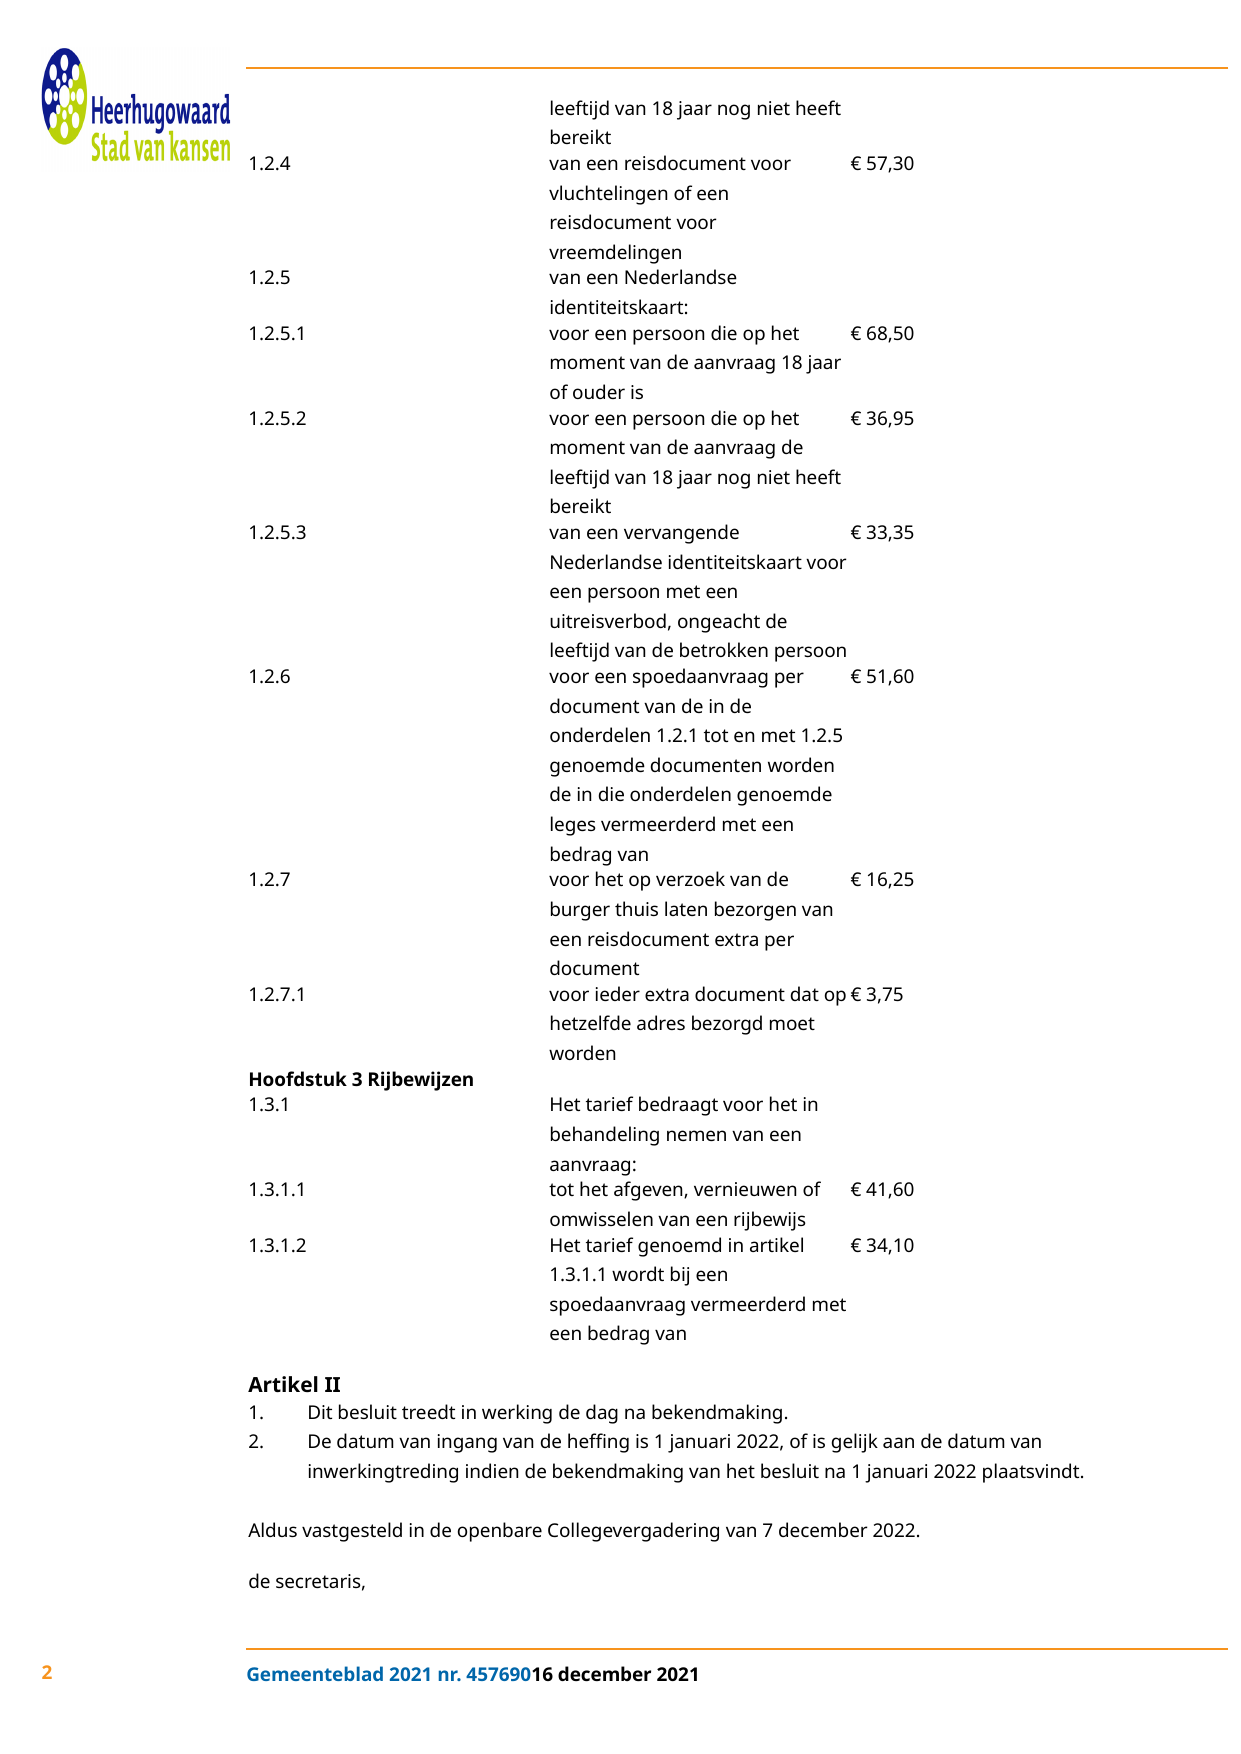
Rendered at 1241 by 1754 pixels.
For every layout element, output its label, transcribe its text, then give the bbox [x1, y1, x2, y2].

table_cell 1.2.5.1 [248, 320, 549, 405]
table_cell € 34,10 [850, 1232, 1152, 1346]
table_cell € 33,35 [850, 519, 1152, 663]
table_cell 1.3.1 [248, 1092, 549, 1177]
table_cell € 16,25 [850, 867, 1152, 981]
table_cell leeftijd van 18 jaar nog niet heeft bereikt [549, 95, 850, 150]
table_cell [248, 95, 549, 150]
list Dit besluit treedt in werking de dag na bekendmaking. [248, 1399, 1152, 1424]
table_cell [850, 265, 1152, 320]
table_cell Het tarief bedraagt voor het in behandeling nemen van een aanvraag: [549, 1092, 850, 1177]
table_cell voor ieder extra document dat op hetzelfde adres bezorgd moet worden [549, 981, 850, 1066]
table_cell voor een persoon die op het moment van de aanvraag de leeftijd van 18 jaar nog niet heeft bereikt [549, 405, 850, 519]
table_cell van een vervangende Nederlandse identiteitskaart voor een persoon met een uitreisverbod, ongeacht de leeftijd van de betrokken persoon [549, 519, 850, 663]
table_cell 1.2.7 [248, 867, 549, 981]
table_cell 1.2.4 [248, 150, 549, 264]
text de secretaris, [248, 1569, 1152, 1594]
table_cell 1.2.7.1 [248, 981, 549, 1066]
table_cell [850, 1092, 1152, 1177]
table_cell 1.3.1.1 [248, 1177, 549, 1232]
table_cell 1.2.6 [248, 663, 549, 867]
table_cell [850, 95, 1152, 150]
text Artikel II [248, 1370, 1152, 1399]
table_cell 1.3.1.2 [248, 1232, 549, 1346]
table_cell € 51,60 [850, 663, 1152, 867]
table_cell van een Nederlandse identiteitskaart: [549, 265, 850, 320]
table_cell voor een spoedaanvraag per document van de in de onderdelen 1.2.1 tot en met 1.2.5 genoemde documenten worden de in die onderdelen genoemde leges vermeerderd met een bedrag van [549, 663, 850, 867]
table_cell 1.2.5.2 [248, 405, 549, 519]
list De datum van ingang van de heffing is 1 januari 2022, of is gelijk aan de datum van inwerkingtreding indien de bekendmaking van het besluit na 1 januari 2022 plaatsvindt. [248, 1428, 1152, 1484]
table_cell [850, 1066, 1152, 1092]
table_cell Hoofdstuk 3 Rijbewijzen [248, 1066, 850, 1092]
text Aldus vastgesteld in de openbare Collegevergadering van 7 december 2022. [248, 1517, 1152, 1543]
picture [41, 47, 231, 172]
table_cell voor een persoon die op het moment van de aanvraag 18 jaar of ouder is [549, 320, 850, 405]
table_cell van een reisdocument voor vluchtelingen of een reisdocument voor vreemdelingen [549, 150, 850, 264]
table_cell € 36,95 [850, 405, 1152, 519]
table_cell € 3,75 [850, 981, 1152, 1066]
table_cell € 68,50 [850, 320, 1152, 405]
table_cell voor het op verzoek van de burger thuis laten bezorgen van een reisdocument extra per document [549, 867, 850, 981]
table_cell Het tarief genoemd in artikel 1.3.1.1 wordt bij een spoedaanvraag vermeerderd met een bedrag van [549, 1232, 850, 1346]
table_cell 1.2.5 [248, 265, 549, 320]
table_cell € 41,60 [850, 1177, 1152, 1232]
table_cell € 57,30 [850, 150, 1152, 264]
table_cell tot het afgeven, vernieuwen of omwisselen van een rijbewijs [549, 1177, 850, 1232]
table_cell 1.2.5.3 [248, 519, 549, 663]
